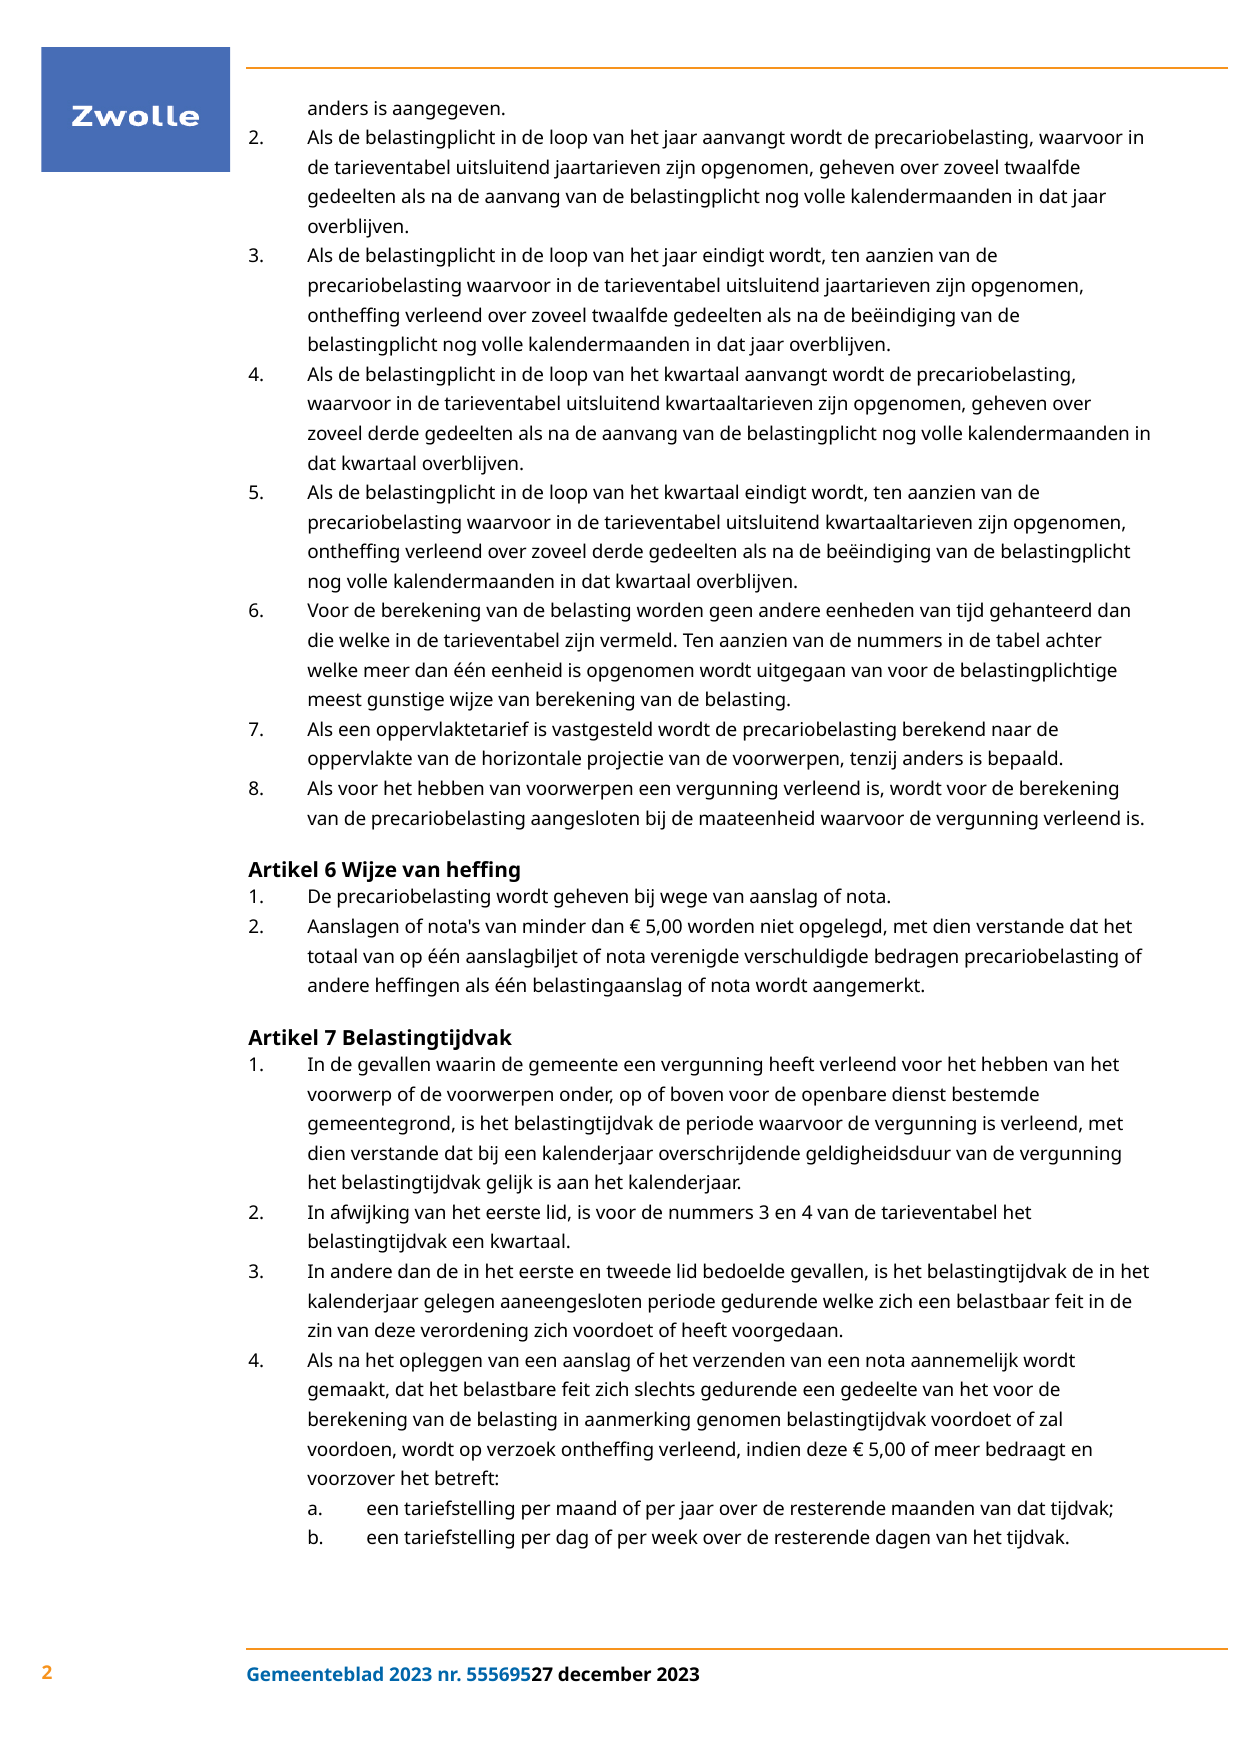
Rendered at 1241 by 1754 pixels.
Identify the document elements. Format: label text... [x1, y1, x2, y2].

list Als de belastingplicht in de loop van het jaar aanvangt wordt de precariobelasting, waarvoor in de tarieventabel uitsluitend jaartarieven zijn opgenomen, geheven over zoveel twaalfde gedeelten als na de aanvang van de belastingplicht nog volle kalendermaanden in dat jaar overblijven. [248, 124, 1152, 239]
list anders is aangegeven. [248, 95, 1152, 121]
list Als de belastingplicht in de loop van het kwartaal eindigt wordt, ten aanzien van de precariobelasting waarvoor in de tarieventabel uitsluitend kwartaaltarieven zijn opgenomen, ontheffing verleend over zoveel derde gedeelten als na de beëindiging van de belastingplicht nog volle kalendermaanden in dat kwartaal overblijven. [248, 479, 1152, 594]
list Als na het opleggen van een aanslag of het verzenden van een nota aannemelijk wordt gemaakt, dat het belastbare feit zich slechts gedurende een gedeelte van het voor de berekening van de belasting in aanmerking genomen belastingtijdvak voordoet of zal voordoen, wordt op verzoek ontheffing verleend, indien deze € 5,00 of meer bedraagt en voorzover het betreft: [248, 1347, 1152, 1491]
list In de gevallen waarin de gemeente een vergunning heeft verleend voor het hebben van het voorwerp of de voorwerpen onder, op of boven voor de openbare dienst bestemde gemeentegrond, is het belastingtijdvak de periode waarvoor de vergunning is verleend, met dien verstande dat bij een kalenderjaar overschrijdende geldigheidsduur van de vergunning het belastingtijdvak gelijk is aan het kalenderjaar. [248, 1051, 1152, 1195]
list In andere dan de in het eerste en tweede lid bedoelde gevallen, is het belastingtijdvak de in het kalenderjaar gelegen aaneengesloten periode gedurende welke zich een belastbaar feit in de zin van deze verordening zich voordoet of heeft voorgedaan. [248, 1258, 1152, 1343]
list Als een oppervlaktetarief is vastgesteld wordt de precariobelasting berekend naar de oppervlakte van de horizontale projectie van de voorwerpen, tenzij anders is bepaald. [248, 716, 1152, 771]
list Aanslagen of nota's van minder dan € 5,00 worden niet opgelegd, met dien verstande dat het totaal van op één aanslagbiljet of nota verenigde verschuldigde bedragen precariobelasting of andere heffingen als één belastingaanslag of nota wordt aangemerkt. [248, 913, 1152, 998]
list een tariefstelling per dag of per week over de resterende dagen van het tijdvak. [307, 1524, 1152, 1550]
list Als voor het hebben van voorwerpen een vergunning verleend is, wordt voor de berekening van de precariobelasting aangesloten bij de maateenheid waarvoor de vergunning verleend is. [248, 775, 1152, 831]
list Voor de berekening van de belasting worden geen andere eenheden van tijd gehanteerd dan die welke in de tarieventabel zijn vermeld. Ten aanzien van de nummers in de tabel achter welke meer dan één eenheid is opgenomen wordt uitgegaan van voor de belastingplichtige meest gunstige wijze van berekening van de belasting. [248, 598, 1152, 712]
list In afwijking van het eerste lid, is voor de nummers 3 en 4 van de tarieventabel het belastingtijdvak een kwartaal. [248, 1199, 1152, 1254]
list een tariefstelling per maand of per jaar over de resterende maanden van dat tijdvak; [307, 1495, 1152, 1521]
list Als de belastingplicht in de loop van het jaar eindigt wordt, ten aanzien van de precariobelasting waarvoor in de tarieventabel uitsluitend jaartarieven zijn opgenomen, ontheffing verleend over zoveel twaalfde gedeelten als na de beëindiging van de belastingplicht nog volle kalendermaanden in dat jaar overblijven. [248, 243, 1152, 357]
list Als de belastingplicht in de loop van het kwartaal aanvangt wordt de precariobelasting, waarvoor in de tarieventabel uitsluitend kwartaaltarieven zijn opgenomen, geheven over zoveel derde gedeelten als na de aanvang van de belastingplicht nog volle kalendermaanden in dat kwartaal overblijven. [248, 361, 1152, 476]
text Artikel 7 Belastingtijdvak [248, 1023, 1152, 1051]
text Artikel 6 Wijze van heffing [248, 855, 1152, 884]
picture [41, 47, 231, 172]
list De precariobelasting wordt geheven bij wege van aanslag of nota. [248, 884, 1152, 909]
